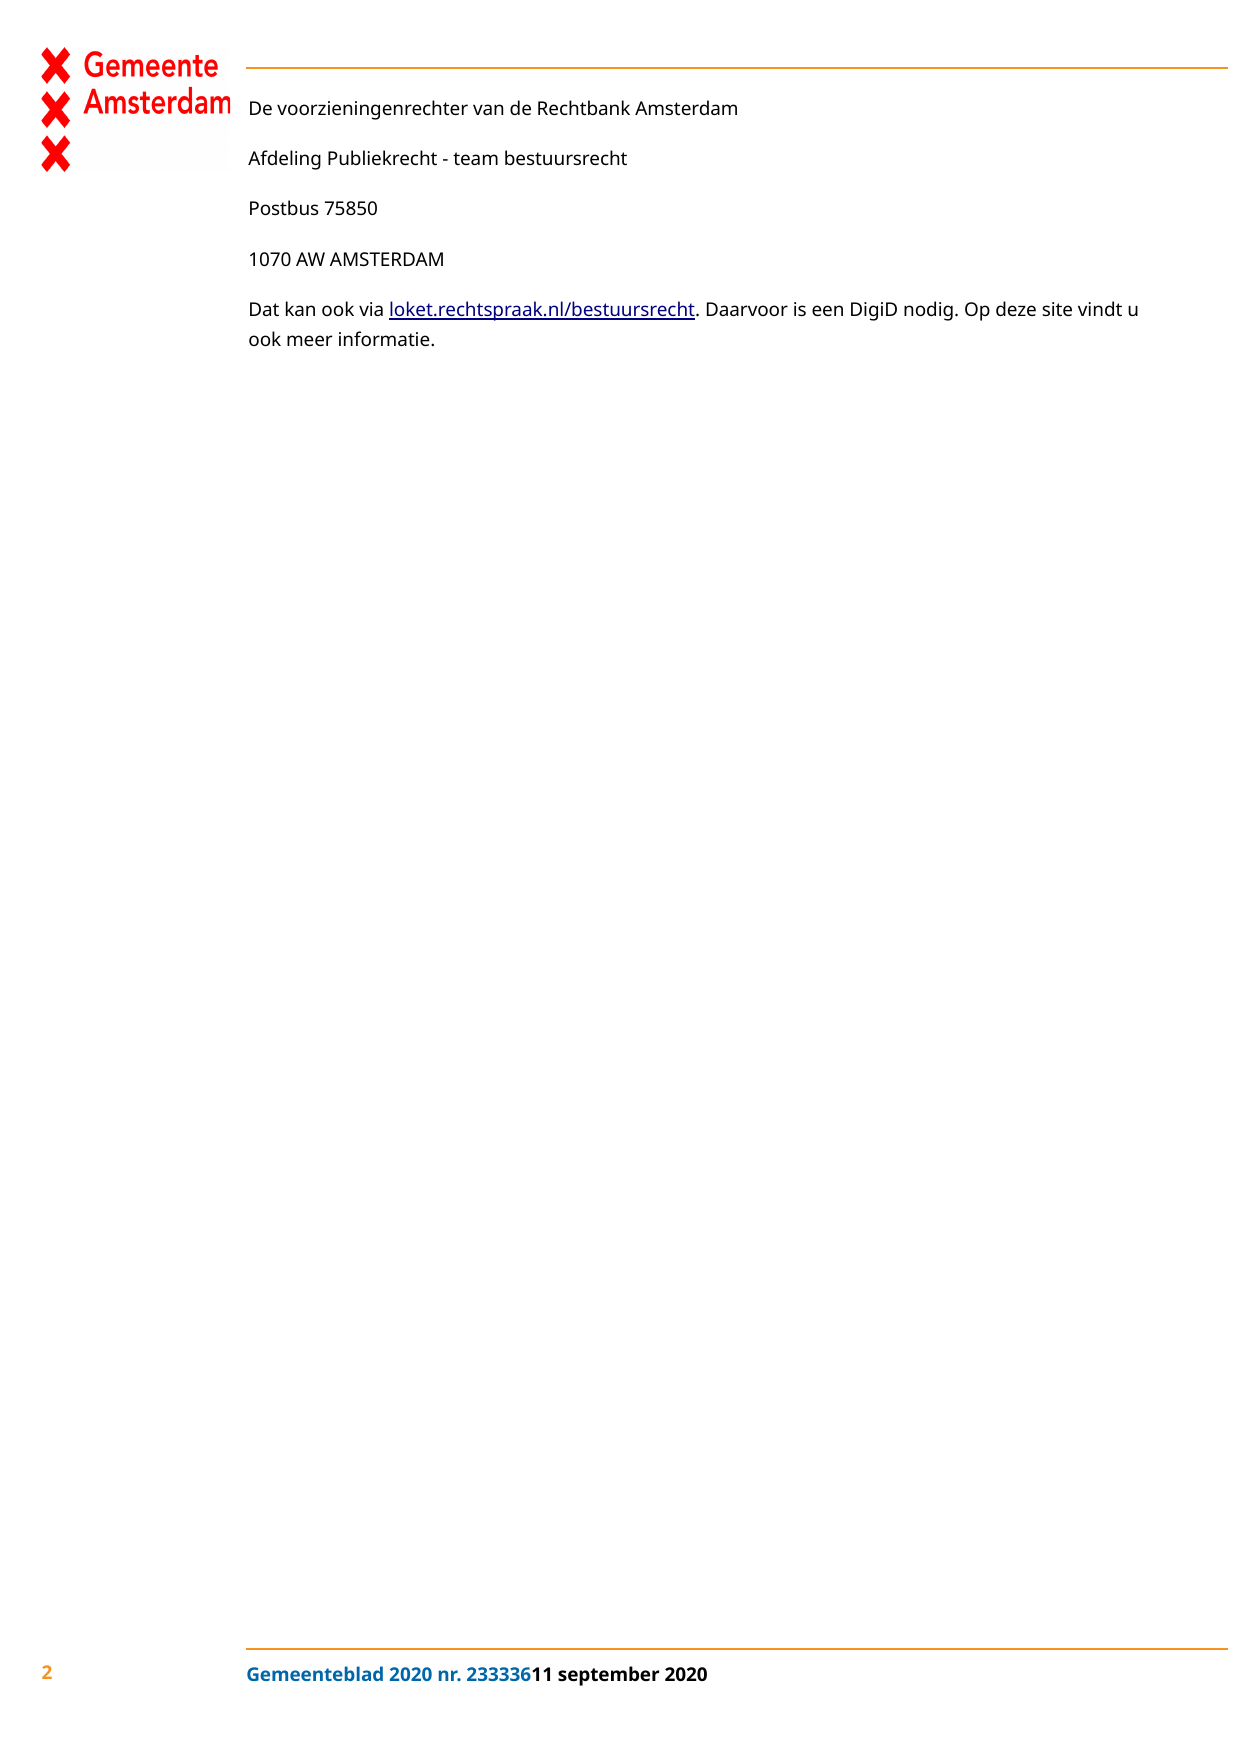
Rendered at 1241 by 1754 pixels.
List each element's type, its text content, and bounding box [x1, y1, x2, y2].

text Postbus 75850 [248, 196, 1152, 221]
text 1070 AW AMSTERDAM [248, 246, 1152, 272]
picture [41, 47, 231, 172]
text Dat kan ook via loket.rechtspraak.nl/bestuursrecht. Daarvoor is een DigiD nodig. Op deze site vindt u ook meer informatie. [248, 296, 1152, 352]
text Afdeling Publiekrecht - team bestuursrecht [248, 145, 1152, 171]
text De voorzieningenrechter van de Rechtbank Amsterdam [248, 95, 1152, 121]
